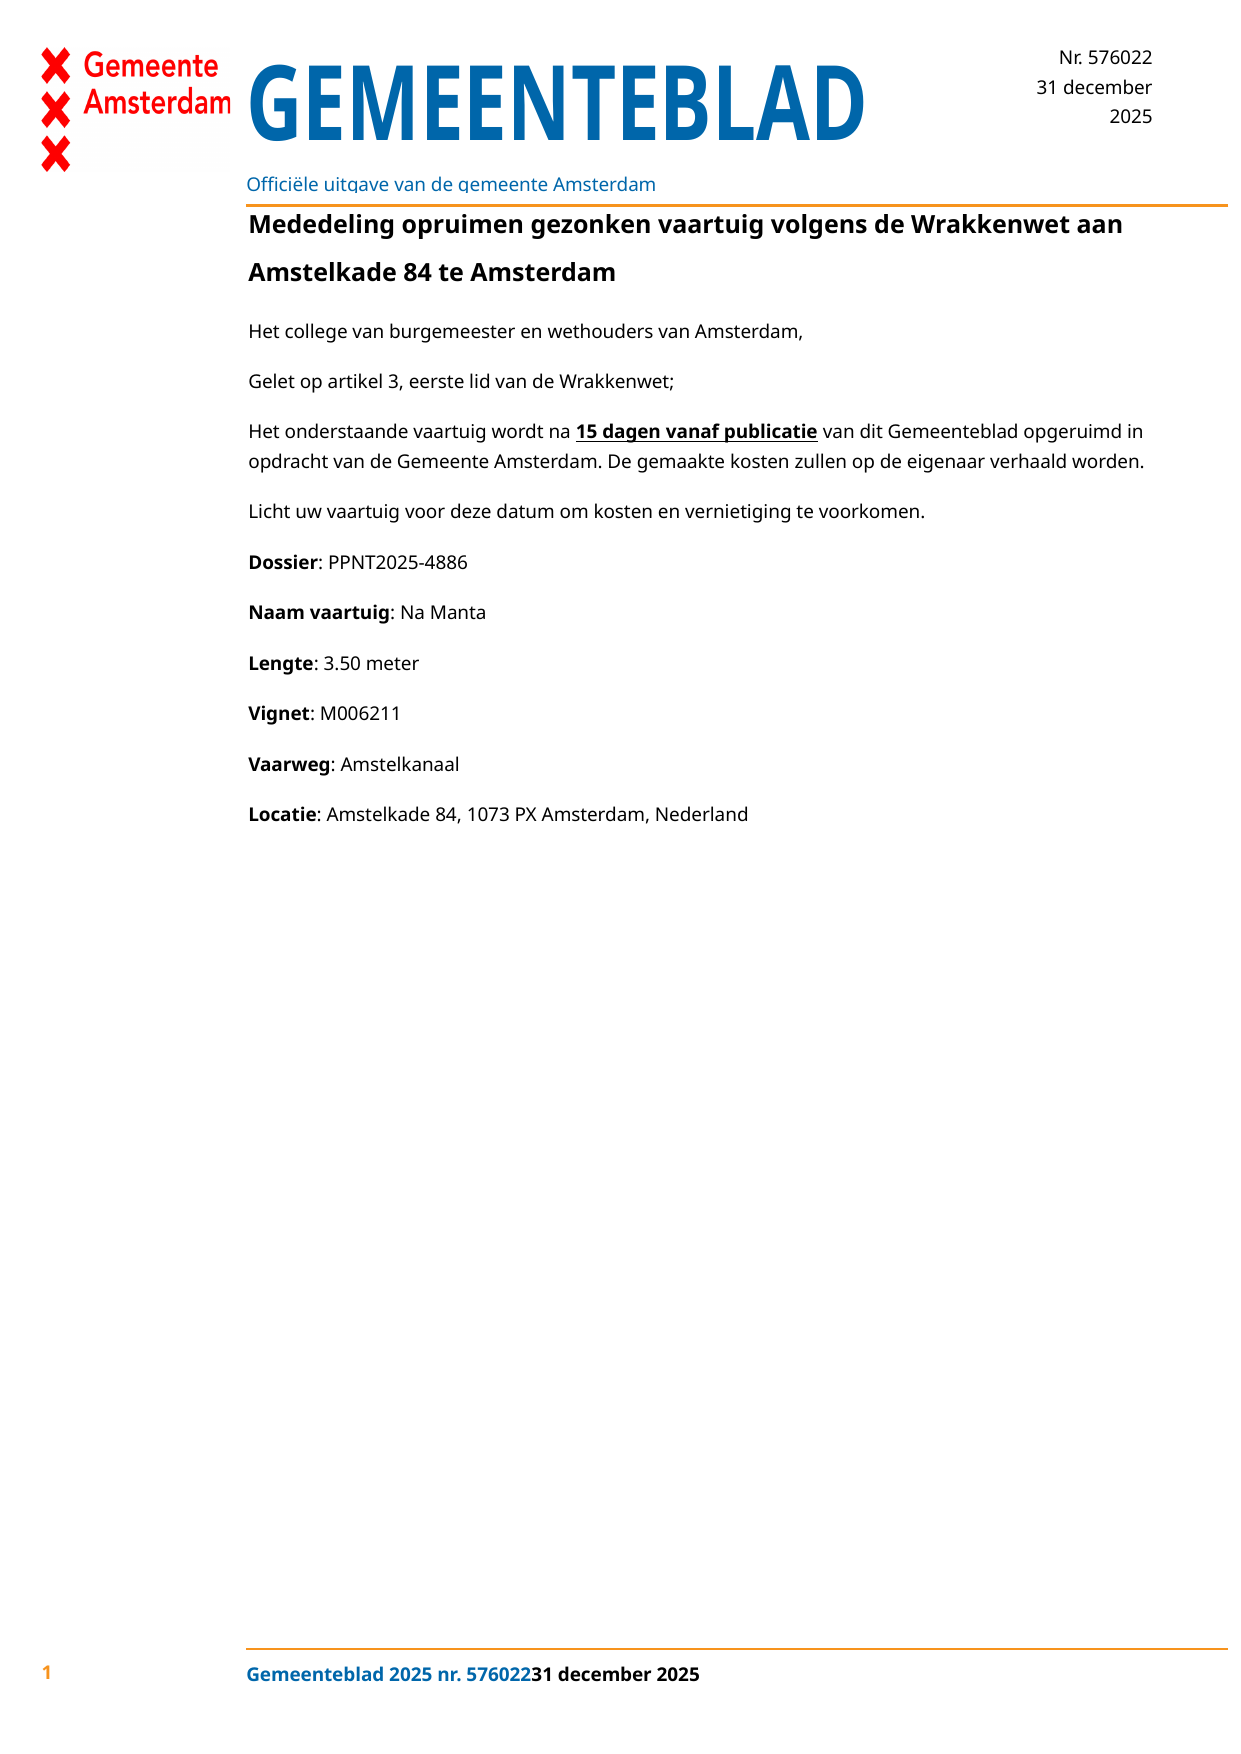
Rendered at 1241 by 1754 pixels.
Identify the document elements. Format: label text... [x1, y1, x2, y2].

text Mededeling opruimen gezonken vaartuig volgens de Wrakkenwet aan Amstelkade 84 te Amsterdam [248, 207, 1152, 288]
text Vignet: M006211 [248, 700, 1152, 726]
text Dossier: PPNT2025-4886 [248, 549, 1152, 575]
text Vaarweg: Amstelkanaal [248, 751, 1152, 777]
text Licht uw vaartuig voor deze datum om kosten en vernietiging te voorkomen. [248, 499, 1152, 524]
text Locatie: Amstelkade 84, 1073 PX Amsterdam, Nederland [248, 801, 1152, 827]
text Het college van burgemeester en wethouders van Amsterdam, [248, 318, 1152, 344]
text Gelet op artikel 3, eerste lid van de Wrakkenwet; [248, 368, 1152, 394]
picture [41, 47, 231, 172]
text Naam vaartuig: Na Manta [248, 599, 1152, 625]
text Het onderstaande vaartuig wordt na 15 dagen vanaf publicatie van dit Gemeenteblad opgeruimd in opdracht van de Gemeente Amsterdam. De gemaakte kosten zullen op de eigenaar verhaald worden. [248, 419, 1152, 474]
text Lengte: 3.50 meter [248, 650, 1152, 676]
